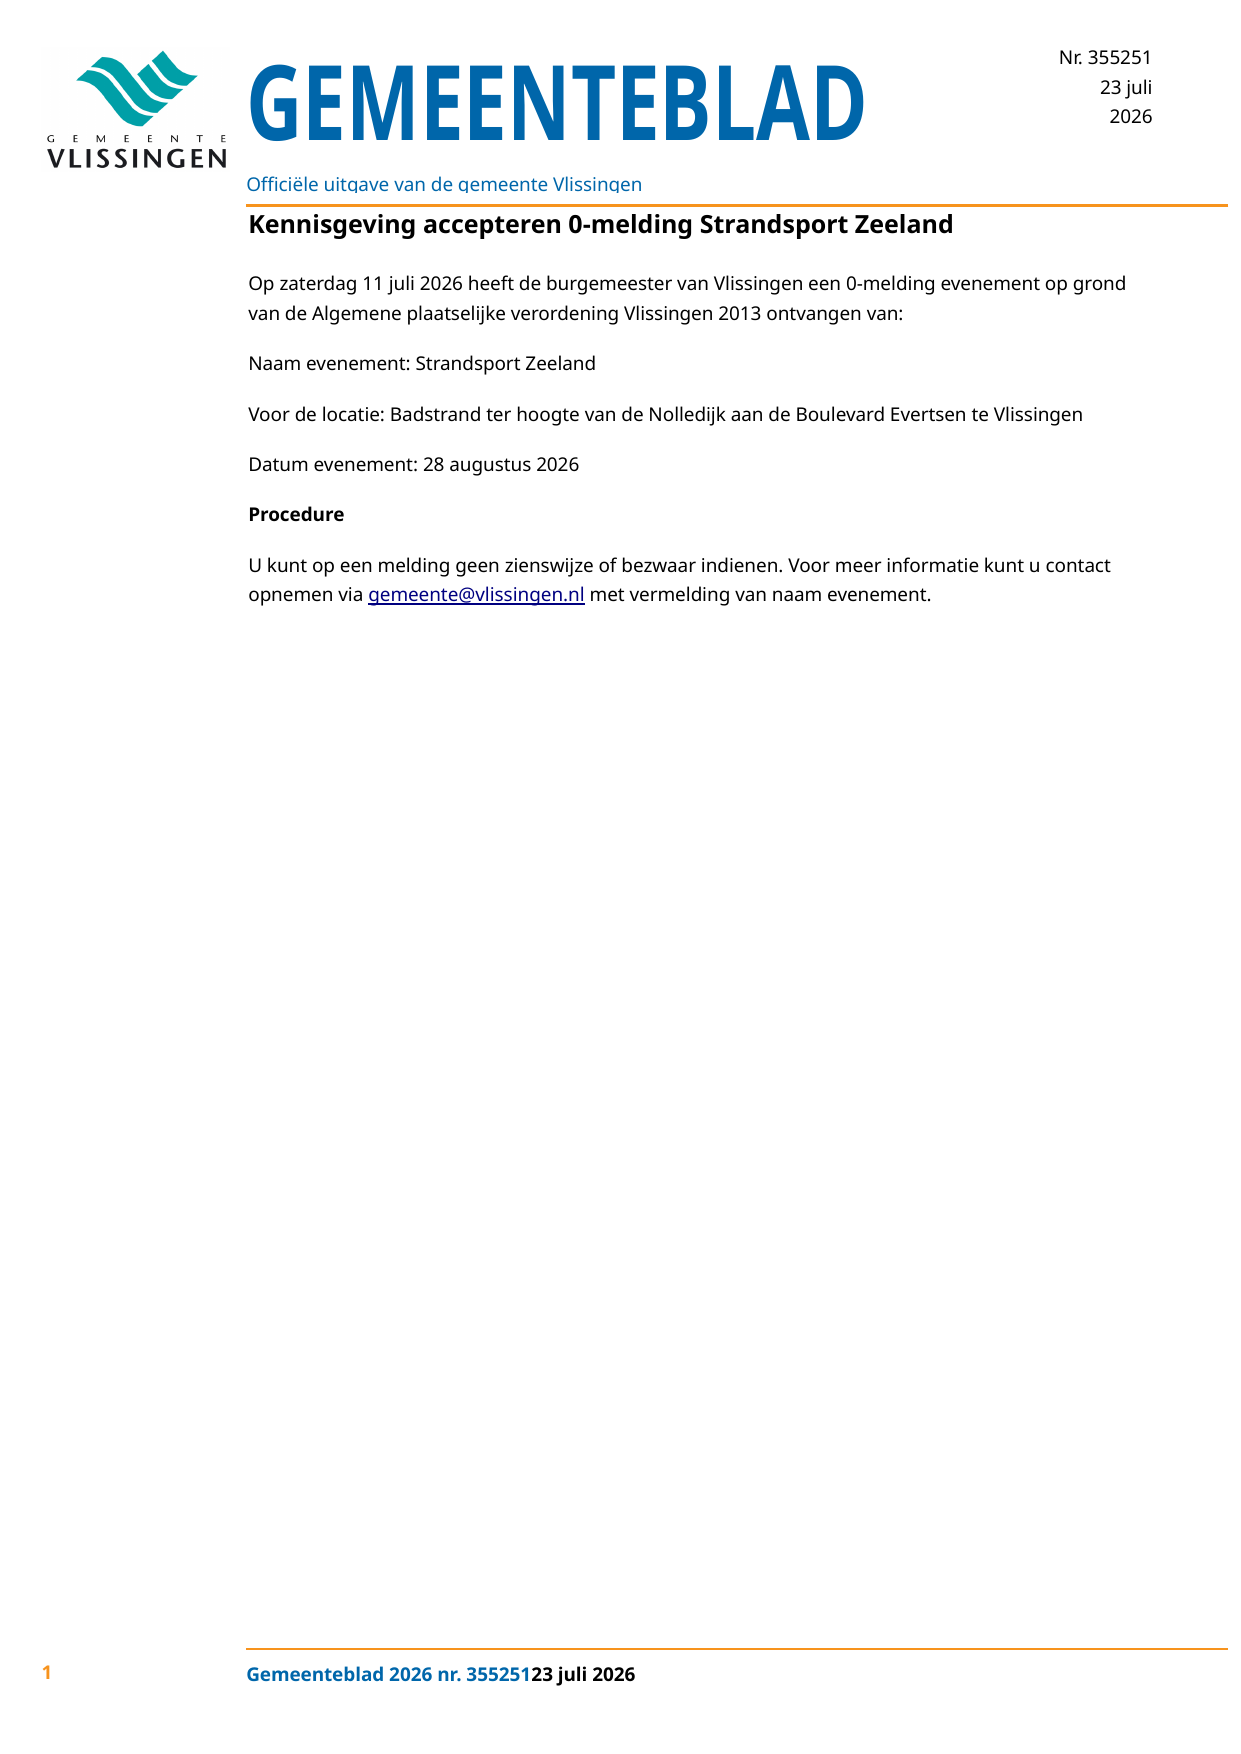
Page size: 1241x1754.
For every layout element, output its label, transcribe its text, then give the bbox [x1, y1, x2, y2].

text Procedure [248, 502, 1152, 527]
text U kunt op een melding geen zienswijze of bezwaar indienen. Voor meer informatie kunt u contact opnemen via gemeente@vlissingen.nl met vermelding van naam evenement. [248, 552, 1152, 607]
picture [41, 47, 231, 172]
text Kennisgeving accepteren 0-melding Strandsport Zeeland [248, 207, 1152, 241]
text Voor de locatie: Badstrand ter hoogte van de Nolledijk aan de Boulevard Evertsen te Vlissingen [248, 401, 1152, 426]
text Op zaterdag 11 juli 2026 heeft de burgemeester van Vlissingen een 0-melding evenement op grond van de Algemene plaatselijke verordening Vlissingen 2013 ontvangen van: [248, 270, 1152, 326]
text Naam evenement: Strandsport Zeeland [248, 350, 1152, 376]
text Datum evenement: 28 augustus 2026 [248, 451, 1152, 477]
